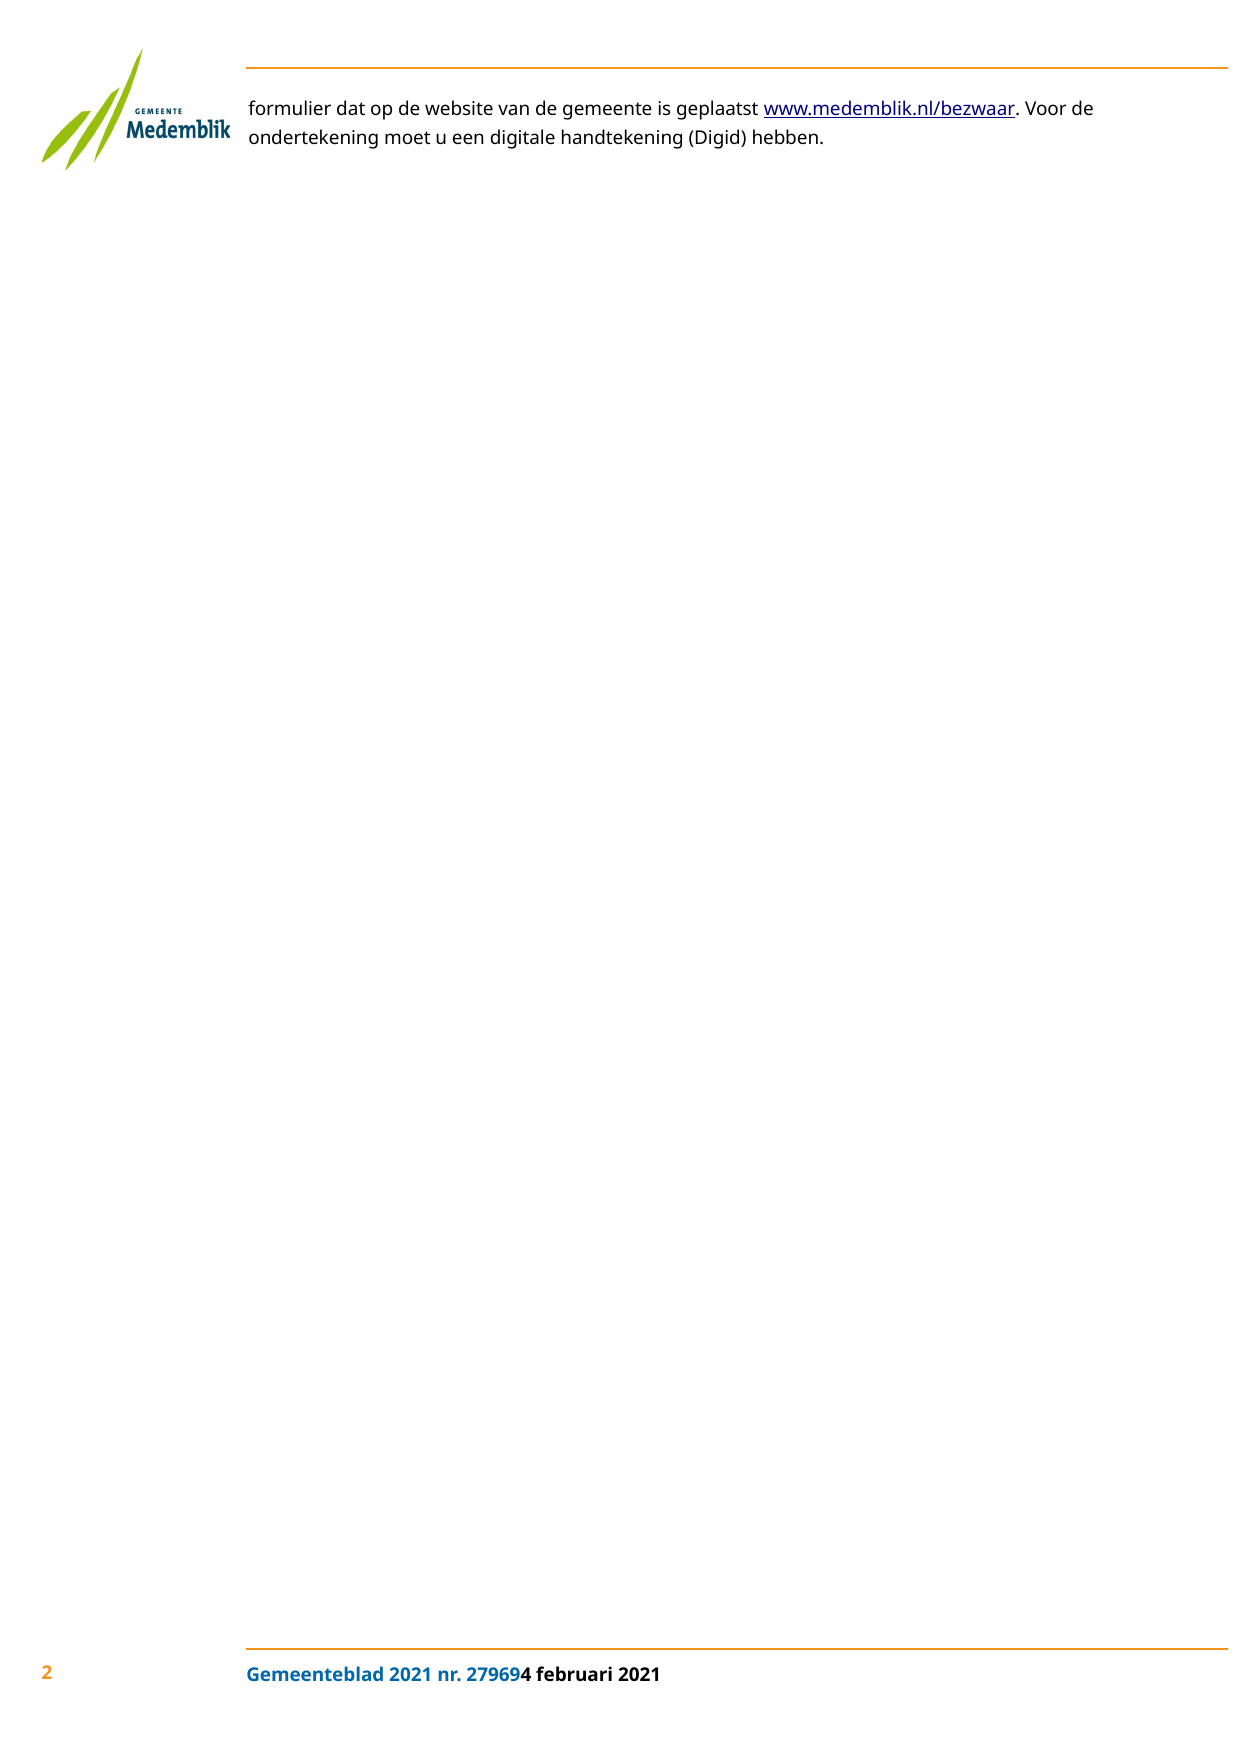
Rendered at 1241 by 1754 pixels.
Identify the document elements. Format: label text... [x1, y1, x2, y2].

picture [41, 47, 231, 172]
text formulier dat op de website van de gemeente is geplaatst www.medemblik.nl/bezwaar. Voor de ondertekening moet u een digitale handtekening (Digid) hebben. [248, 95, 1152, 150]
